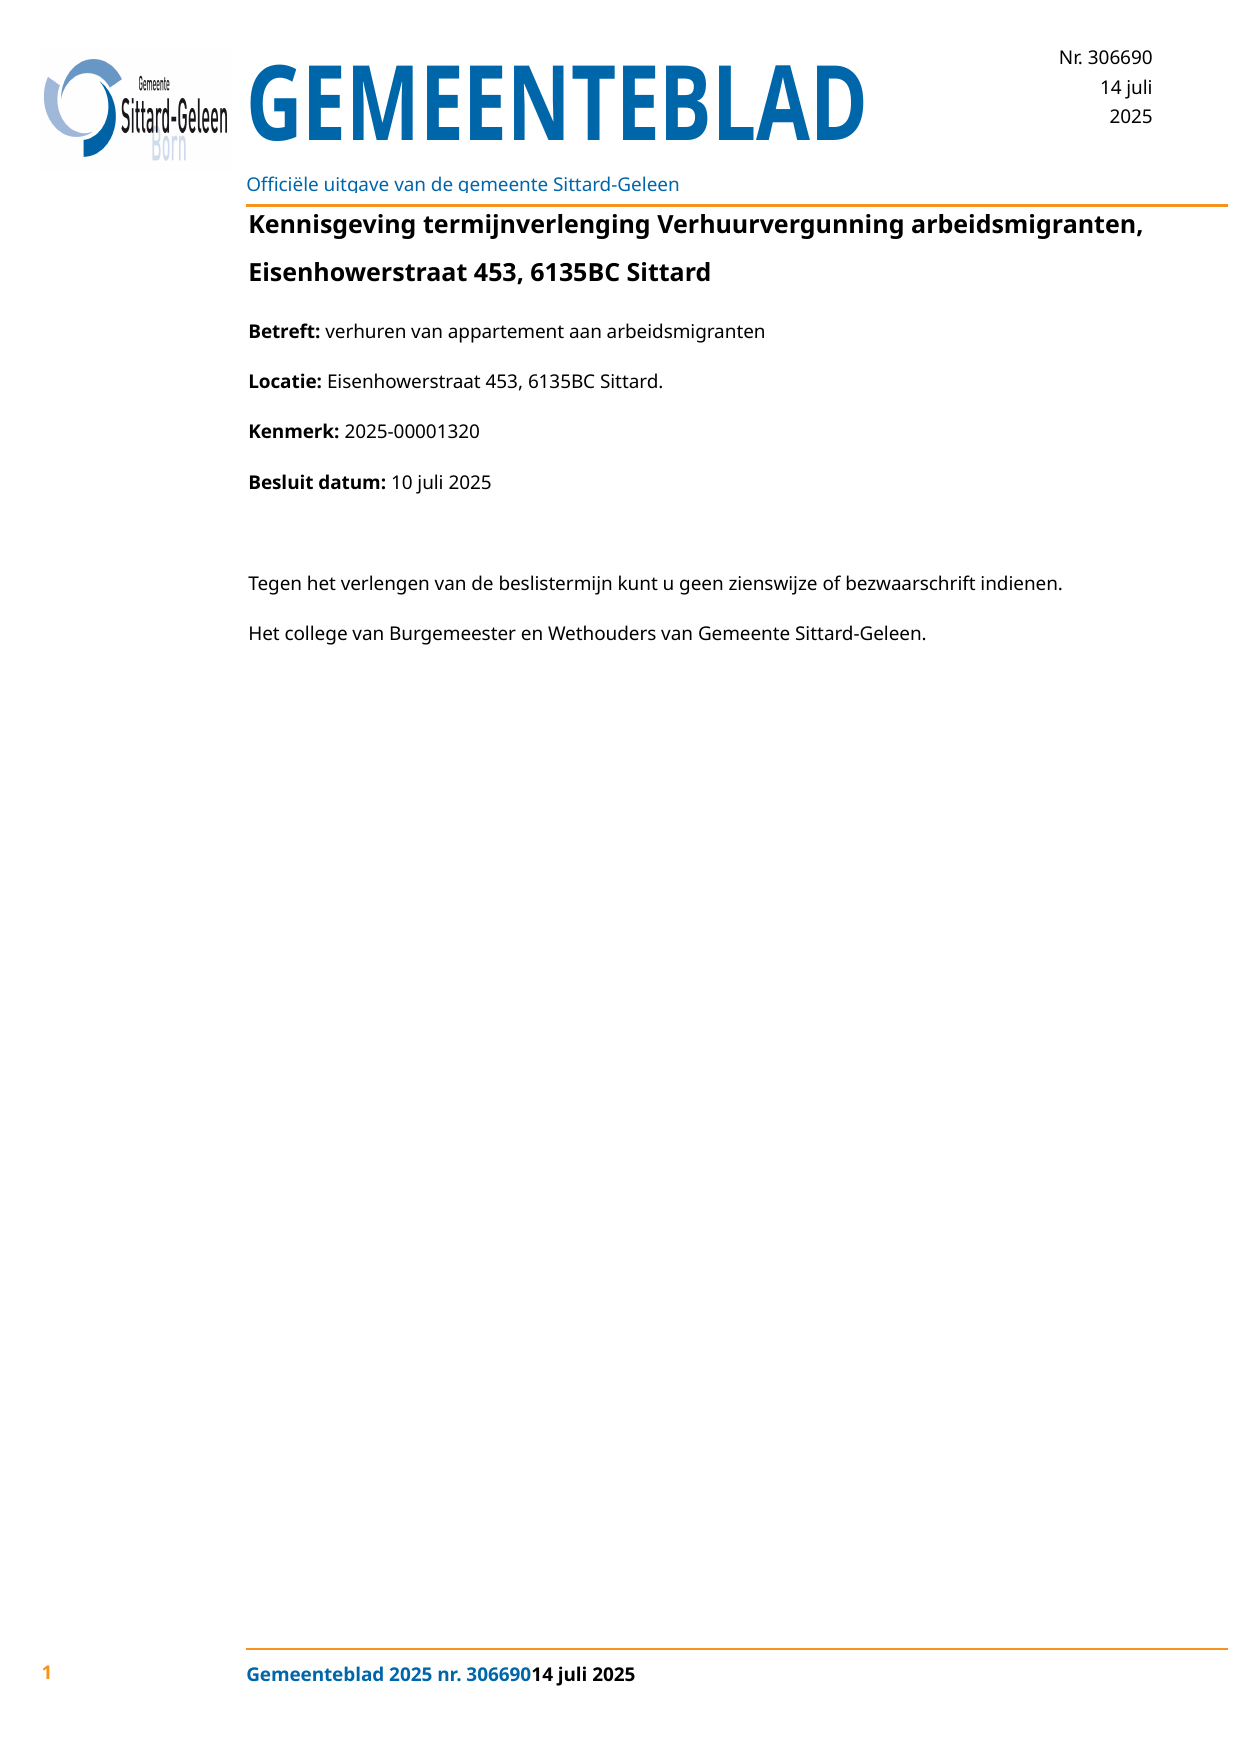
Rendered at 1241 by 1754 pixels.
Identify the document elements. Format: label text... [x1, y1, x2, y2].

text Betreft: verhuren van appartement aan arbeidsmigranten [248, 318, 1152, 344]
text Tegen het verlengen van de beslistermijn kunt u geen zienswijze of bezwaarschrift indienen. [248, 570, 1152, 596]
text Kennisgeving termijnverlenging Verhuurvergunning arbeidsmigranten, Eisenhowerstraat 453, 6135BC Sittard [248, 207, 1152, 288]
text Het college van Burgemeester en Wethouders van Gemeente Sittard-Geleen. [248, 620, 1152, 646]
text Locatie: Eisenhowerstraat 453, 6135BC Sittard. [248, 368, 1152, 394]
text Besluit datum: 10 juli 2025 [248, 469, 1152, 495]
text Kenmerk: 2025-00001320 [248, 419, 1152, 444]
picture [41, 47, 231, 172]
